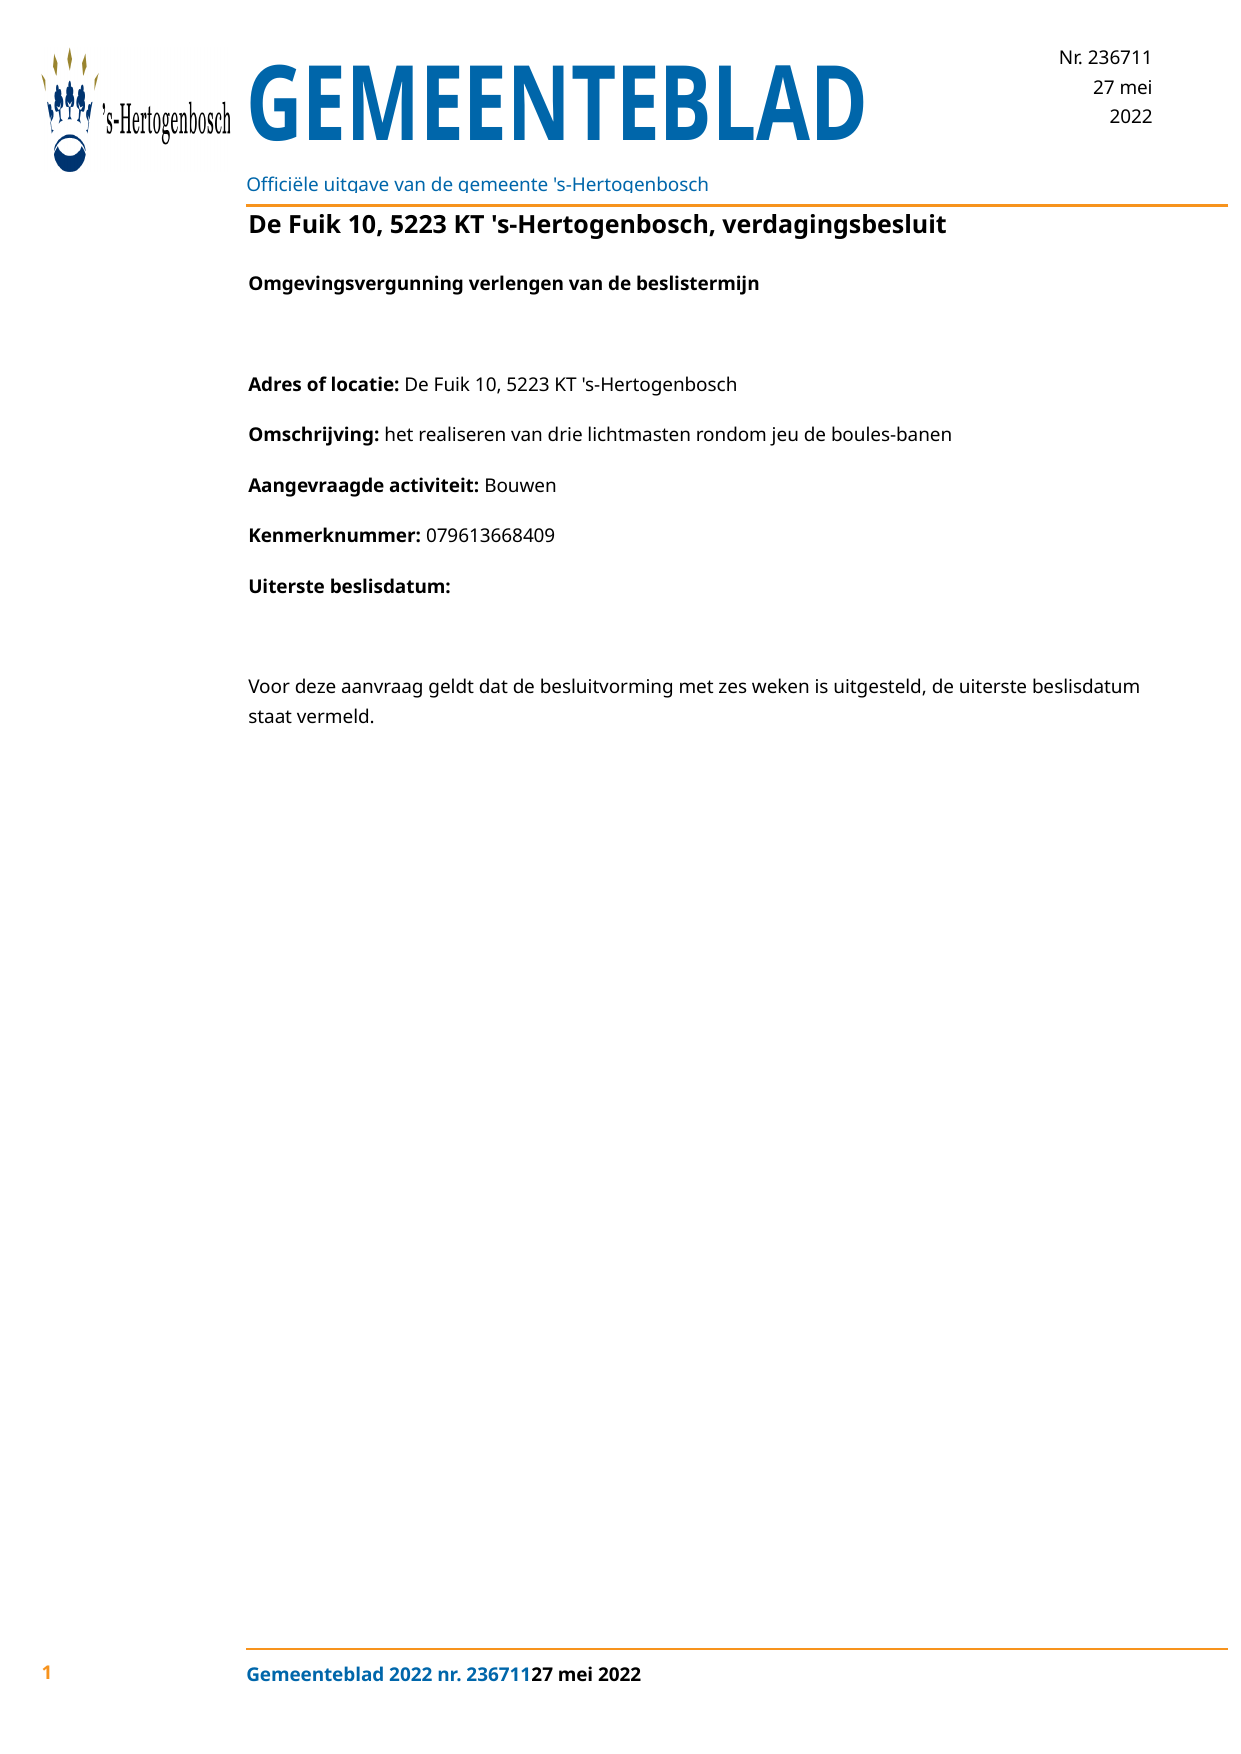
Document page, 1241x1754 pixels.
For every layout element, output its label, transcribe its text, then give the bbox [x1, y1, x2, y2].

text Uiterste beslisdatum: [248, 573, 1152, 598]
text Adres of locatie: De Fuik 10, 5223 KT 's-Hertogenbosch [248, 371, 1152, 397]
text Omschrijving: het realiseren van drie lichtmasten rondom jeu de boules-banen [248, 422, 1152, 447]
text Kenmerknummer: 079613668409 [248, 522, 1152, 548]
text De Fuik 10, 5223 KT 's-Hertogenbosch, verdagingsbesluit [248, 207, 1152, 241]
picture [41, 47, 231, 172]
text Voor deze aanvraag geldt dat de besluitvorming met zes weken is uitgesteld, de uiterste beslisdatum staat vermeld. [248, 674, 1152, 729]
text Aangevraagde activiteit: Bouwen [248, 472, 1152, 498]
text Omgevingsvergunning verlengen van de beslistermijn [248, 270, 1152, 296]
